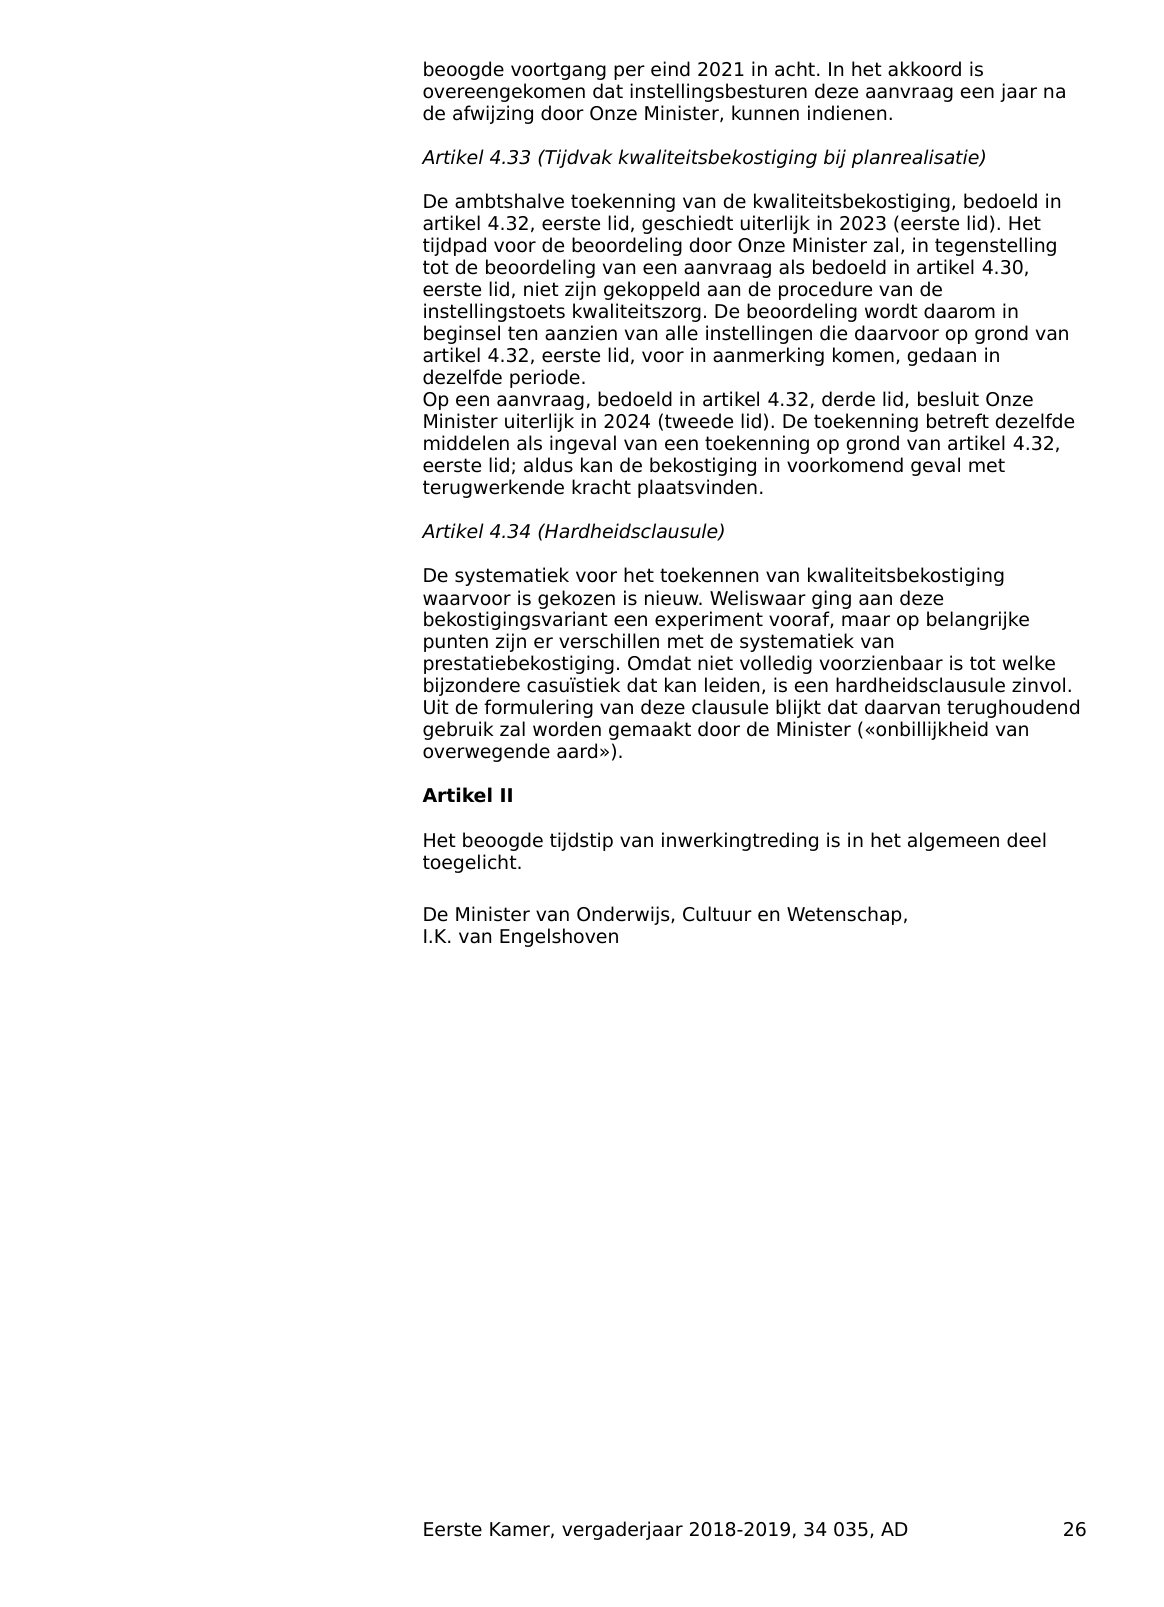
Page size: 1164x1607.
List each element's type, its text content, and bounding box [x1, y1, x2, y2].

text beoogde voortgang per eind 2021 in acht. In het akkoord is overeengekomen dat instellingsbesturen deze aanvraag een jaar na de afwijzing door Onze Minister, kunnen indienen. [422, 59, 1087, 125]
text Het beoogde tijdstip van inwerkingtreding is in het algemeen deel toegelicht. [422, 829, 1087, 873]
text De Minister van Onderwijs, Cultuur en Wetenschap, I.K. van Engelshoven [422, 903, 1087, 947]
text Op een aanvraag, bedoeld in artikel 4.32, derde lid, besluit Onze Minister uiterlijk in 2024 (tweede lid). De toekenning betreft dezelfde middelen als ingeval van een toekenning op grond van artikel 4.32, eerste lid; aldus kan de bekostiging in voorkomend geval met terugwerkende kracht plaatsvinden. [422, 389, 1087, 499]
subtitle Artikel 4.33 (Tijdvak kwaliteitsbekostiging bij planrealisatie) [422, 147, 1087, 169]
subtitle Artikel 4.34 (Hardheidsclausule) [422, 521, 1087, 543]
text De systematiek voor het toekennen van kwaliteitsbekostiging waarvoor is gekozen is nieuw. Weliswaar ging aan deze bekostigingsvariant een experiment vooraf, maar op belangrijke punten zijn er verschillen met de systematiek van prestatiebekostiging. Omdat niet volledig voorzienbaar is tot welke bijzondere casuïstiek dat kan leiden, is een hardheidsclausule zinvol. Uit de formulering van deze clausule blijkt dat daarvan terughoudend gebruik zal worden gemaakt door de Minister («onbillijkheid van overwegende aard»). [422, 565, 1087, 763]
subtitle Artikel II [422, 785, 1087, 807]
text De ambtshalve toekenning van de kwaliteitsbekostiging, bedoeld in artikel 4.32, eerste lid, geschiedt uiterlijk in 2023 (eerste lid). Het tijdpad voor de beoordeling door Onze Minister zal, in tegenstelling tot de beoordeling van een aanvraag als bedoeld in artikel 4.30, eerste lid, niet zijn gekoppeld aan de procedure van de instellingstoets kwaliteitszorg. De beoordeling wordt daarom in beginsel ten aanzien van alle instellingen die daarvoor op grond van artikel 4.32, eerste lid, voor in aanmerking komen, gedaan in dezelfde periode. [422, 191, 1087, 389]
